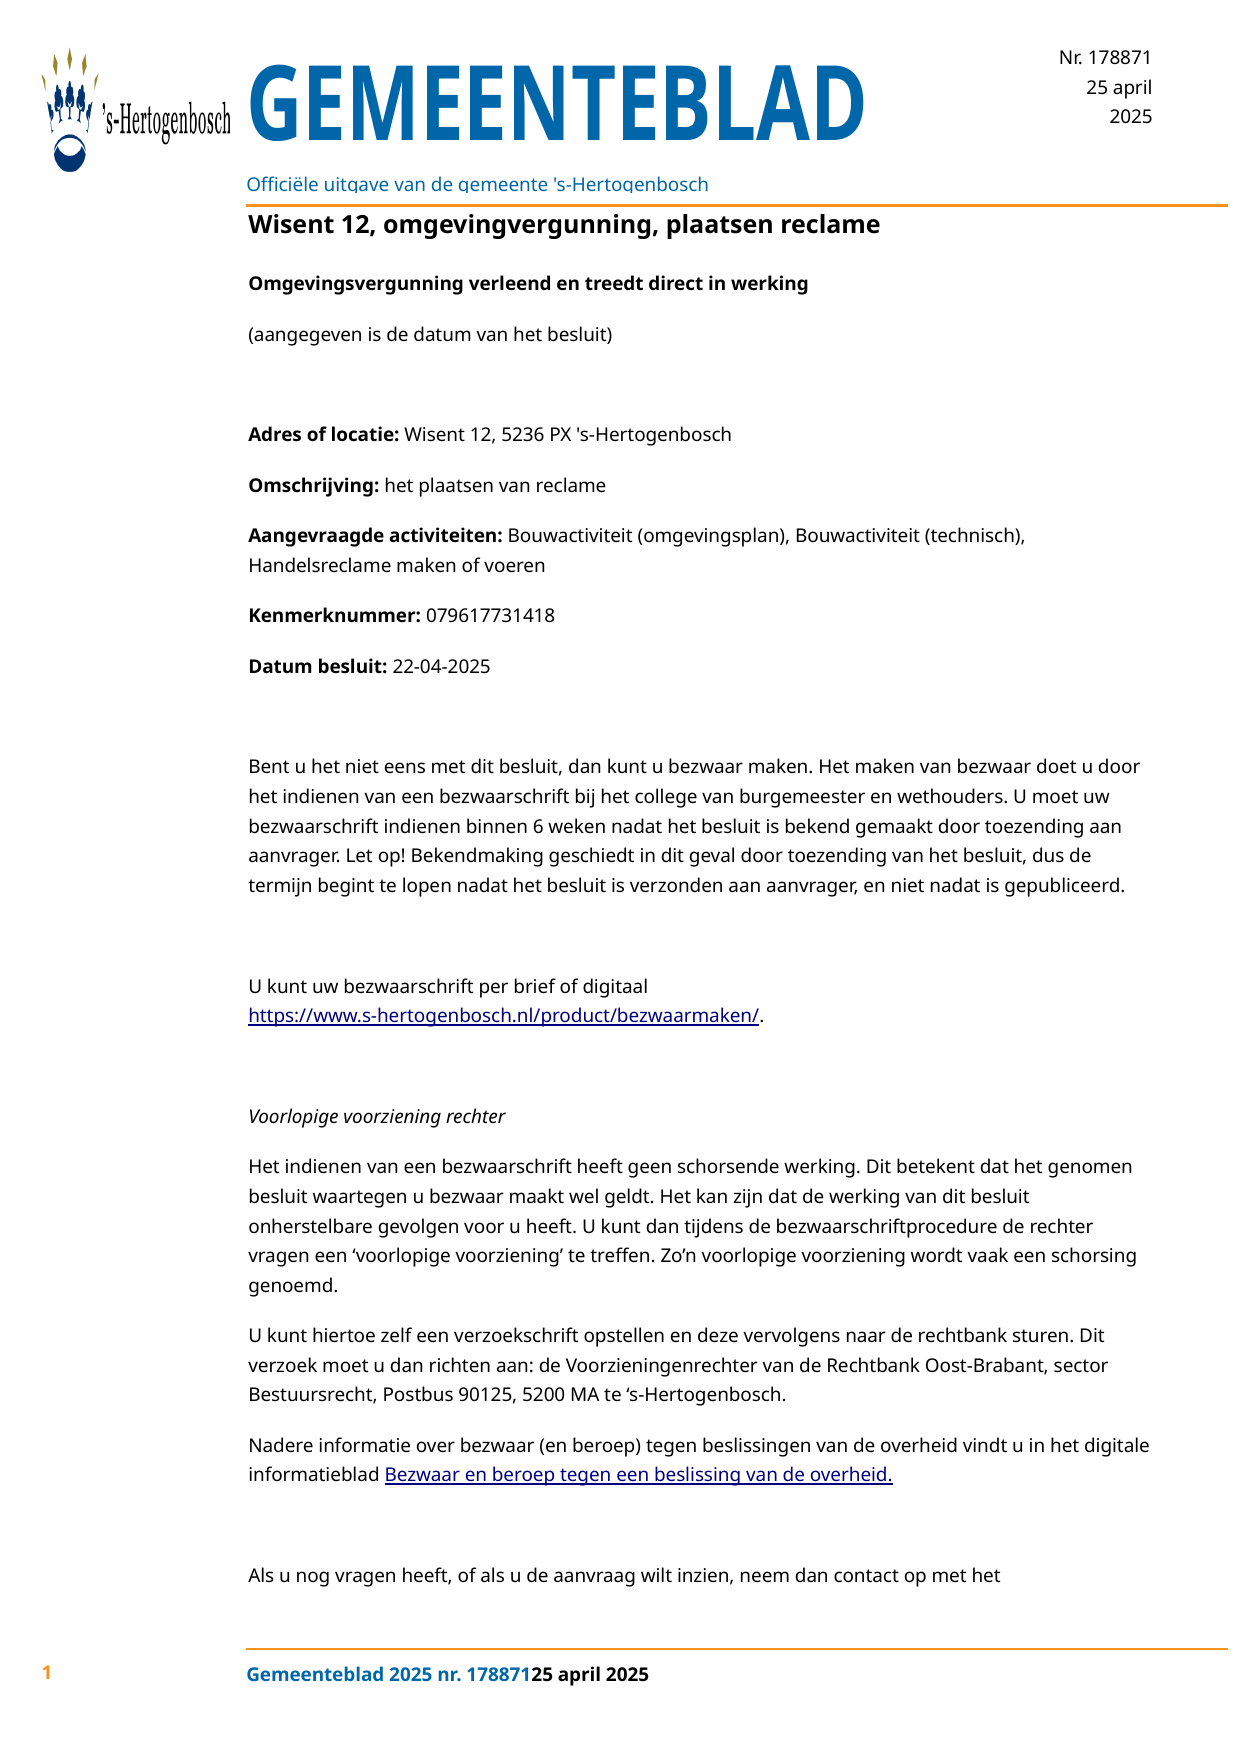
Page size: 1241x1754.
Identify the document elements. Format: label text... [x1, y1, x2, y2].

text U kunt hiertoe zelf een verzoekschrift opstellen en deze vervolgens naar de rechtbank sturen. Dit verzoek moet u dan richten aan: de Voorzieningenrechter van de Rechtbank Oost-Brabant, sector Bestuursrecht, Postbus 90125, 5200 MA te ‘s-Hertogenbosch. [248, 1322, 1152, 1407]
text Omschrijving: het plaatsen van reclame [248, 472, 1152, 498]
text (aangegeven is de datum van het besluit) [248, 321, 1152, 346]
text Adres of locatie: Wisent 12, 5236 PX 's-Hertogenbosch [248, 422, 1152, 447]
text Voorlopige voorziening rechter [248, 1103, 1152, 1129]
text Het indienen van een bezwaarschrift heeft geen schorsende werking. Dit betekent dat het genomen besluit waartegen u bezwaar maakt wel geldt. Het kan zijn dat de werking van dit besluit onherstelbare gevolgen voor u heeft. U kunt dan tijdens de bezwaarschriftprocedure de rechter vragen een ‘voorlopige voorziening’ te treffen. Zo’n voorlopige voorziening wordt vaak een schorsing genoemd. [248, 1154, 1152, 1298]
text U kunt uw bezwaarschrift per brief of digitaal https://www.s-hertogenbosch.nl/product/bezwaarmaken/. [248, 973, 1152, 1028]
text Wisent 12, omgevingvergunning, plaatsen reclame [248, 207, 1152, 241]
text Datum besluit: 22-04-2025 [248, 653, 1152, 678]
text Bent u het niet eens met dit besluit, dan kunt u bezwaar maken. Het maken van bezwaar doet u door het indienen van een bezwaarschrift bij het college van burgemeester en wethouders. U moet uw bezwaarschrift indienen binnen 6 weken nadat het besluit is bekend gemaakt door toezending aan aanvrager. Let op! Bekendmaking geschiedt in dit geval door toezending van het besluit, dus de termijn begint te lopen nadat het besluit is verzonden aan aanvrager, en niet nadat is gepubliceerd. [248, 754, 1152, 898]
text Omgevingsvergunning verleend en treedt direct in werking [248, 270, 1152, 296]
text Kenmerknummer: 079617731418 [248, 602, 1152, 628]
picture [41, 47, 231, 172]
text Nadere informatie over bezwaar (en beroep) tegen beslissingen van de overheid vindt u in het digitale informatieblad Bezwaar en beroep tegen een beslissing van de overheid. [248, 1432, 1152, 1487]
text Aangevraagde activiteiten: Bouwactiviteit (omgevingsplan), Bouwactiviteit (technisch), Handelsreclame maken of voeren [248, 522, 1152, 578]
text Als u nog vragen heeft, of als u de aanvraag wilt inzien, neem dan contact op met het [248, 1562, 1152, 1588]
